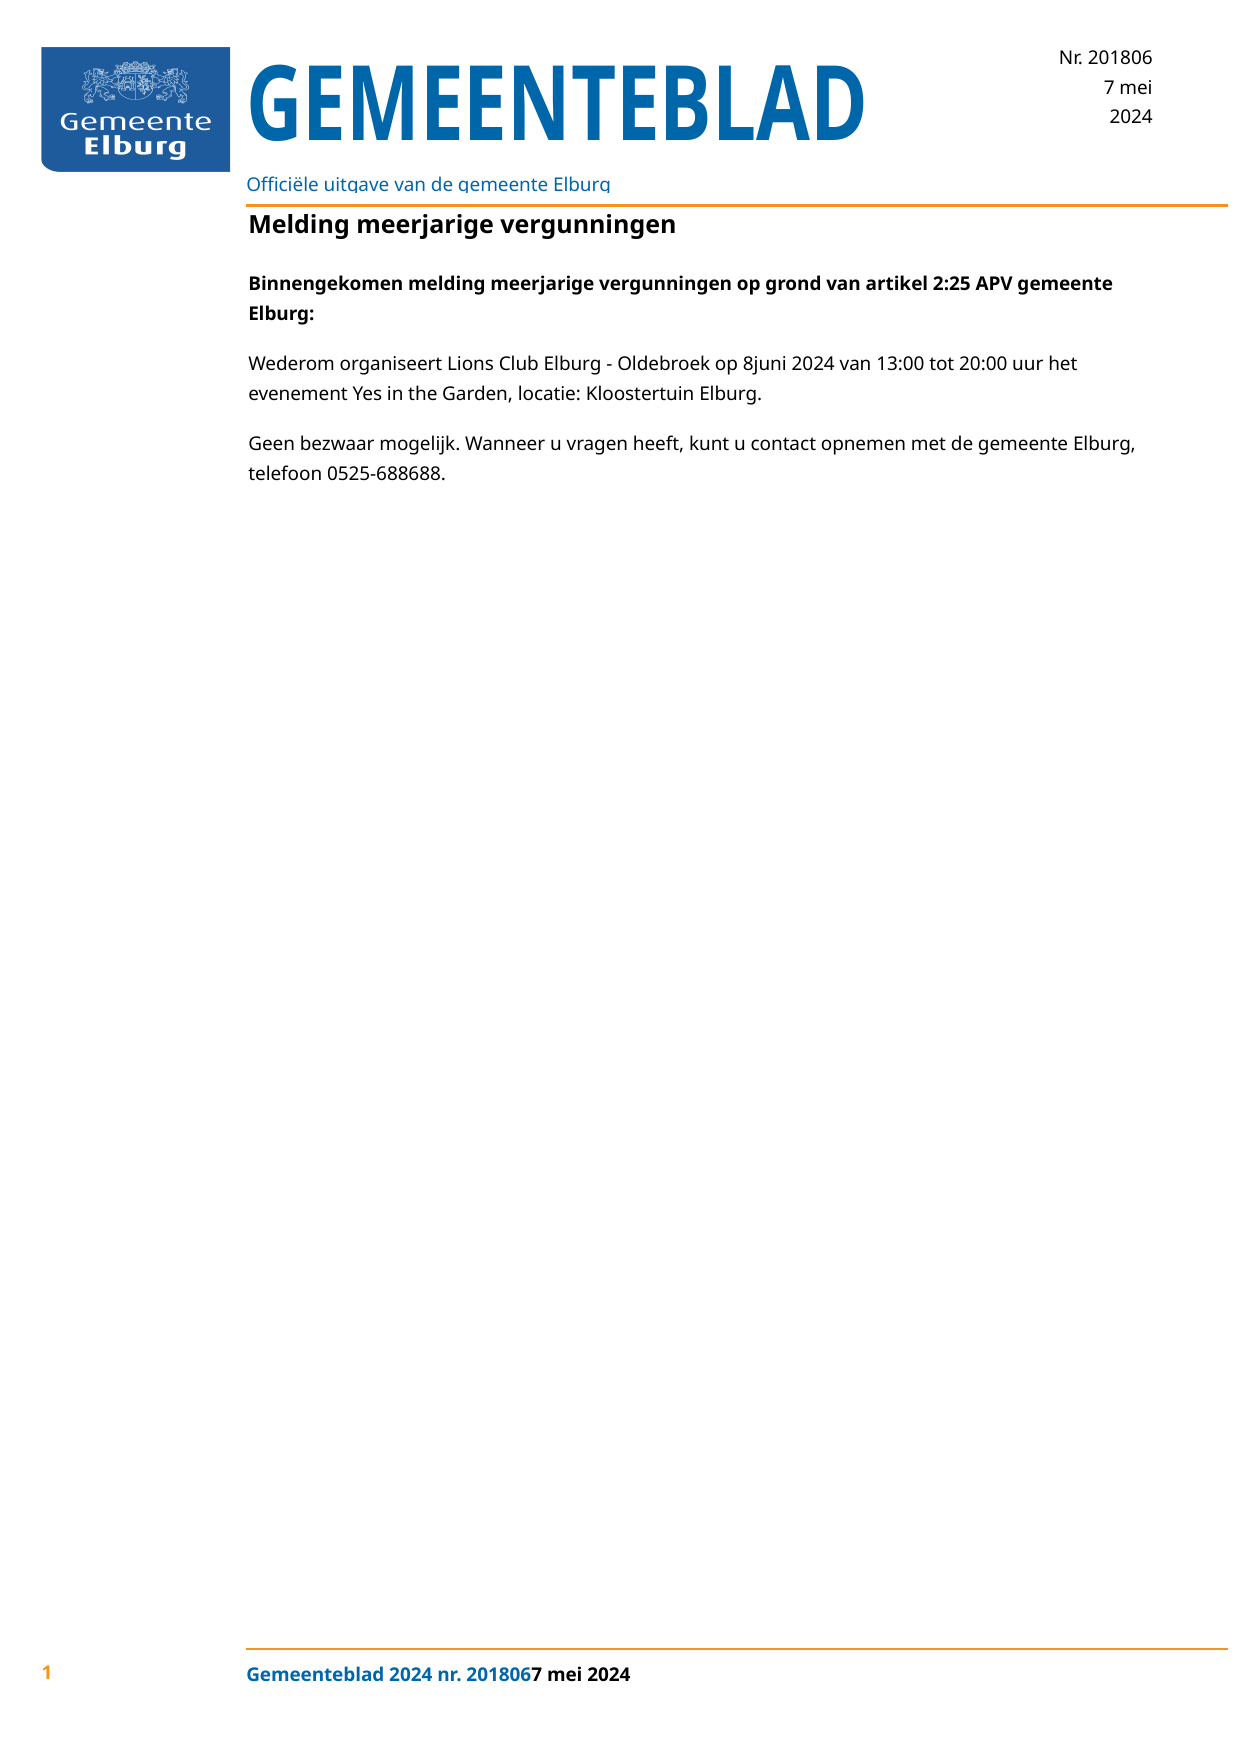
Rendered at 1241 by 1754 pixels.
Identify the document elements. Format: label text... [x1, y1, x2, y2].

text Melding meerjarige vergunningen [248, 207, 1152, 241]
text Binnengekomen melding meerjarige vergunningen op grond van artikel 2:25 APV gemeente Elburg: [248, 270, 1152, 326]
text Wederom organiseert Lions Club Elburg - Oldebroek op 8juni 2024 van 13:00 tot 20:00 uur het evenement Yes in the Garden, locatie: Kloostertuin Elburg. [248, 350, 1152, 406]
picture [41, 47, 231, 172]
text Geen bezwaar mogelijk. Wanneer u vragen heeft, kunt u contact opnemen met de gemeente Elburg, telefoon 0525-688688. [248, 430, 1152, 486]
